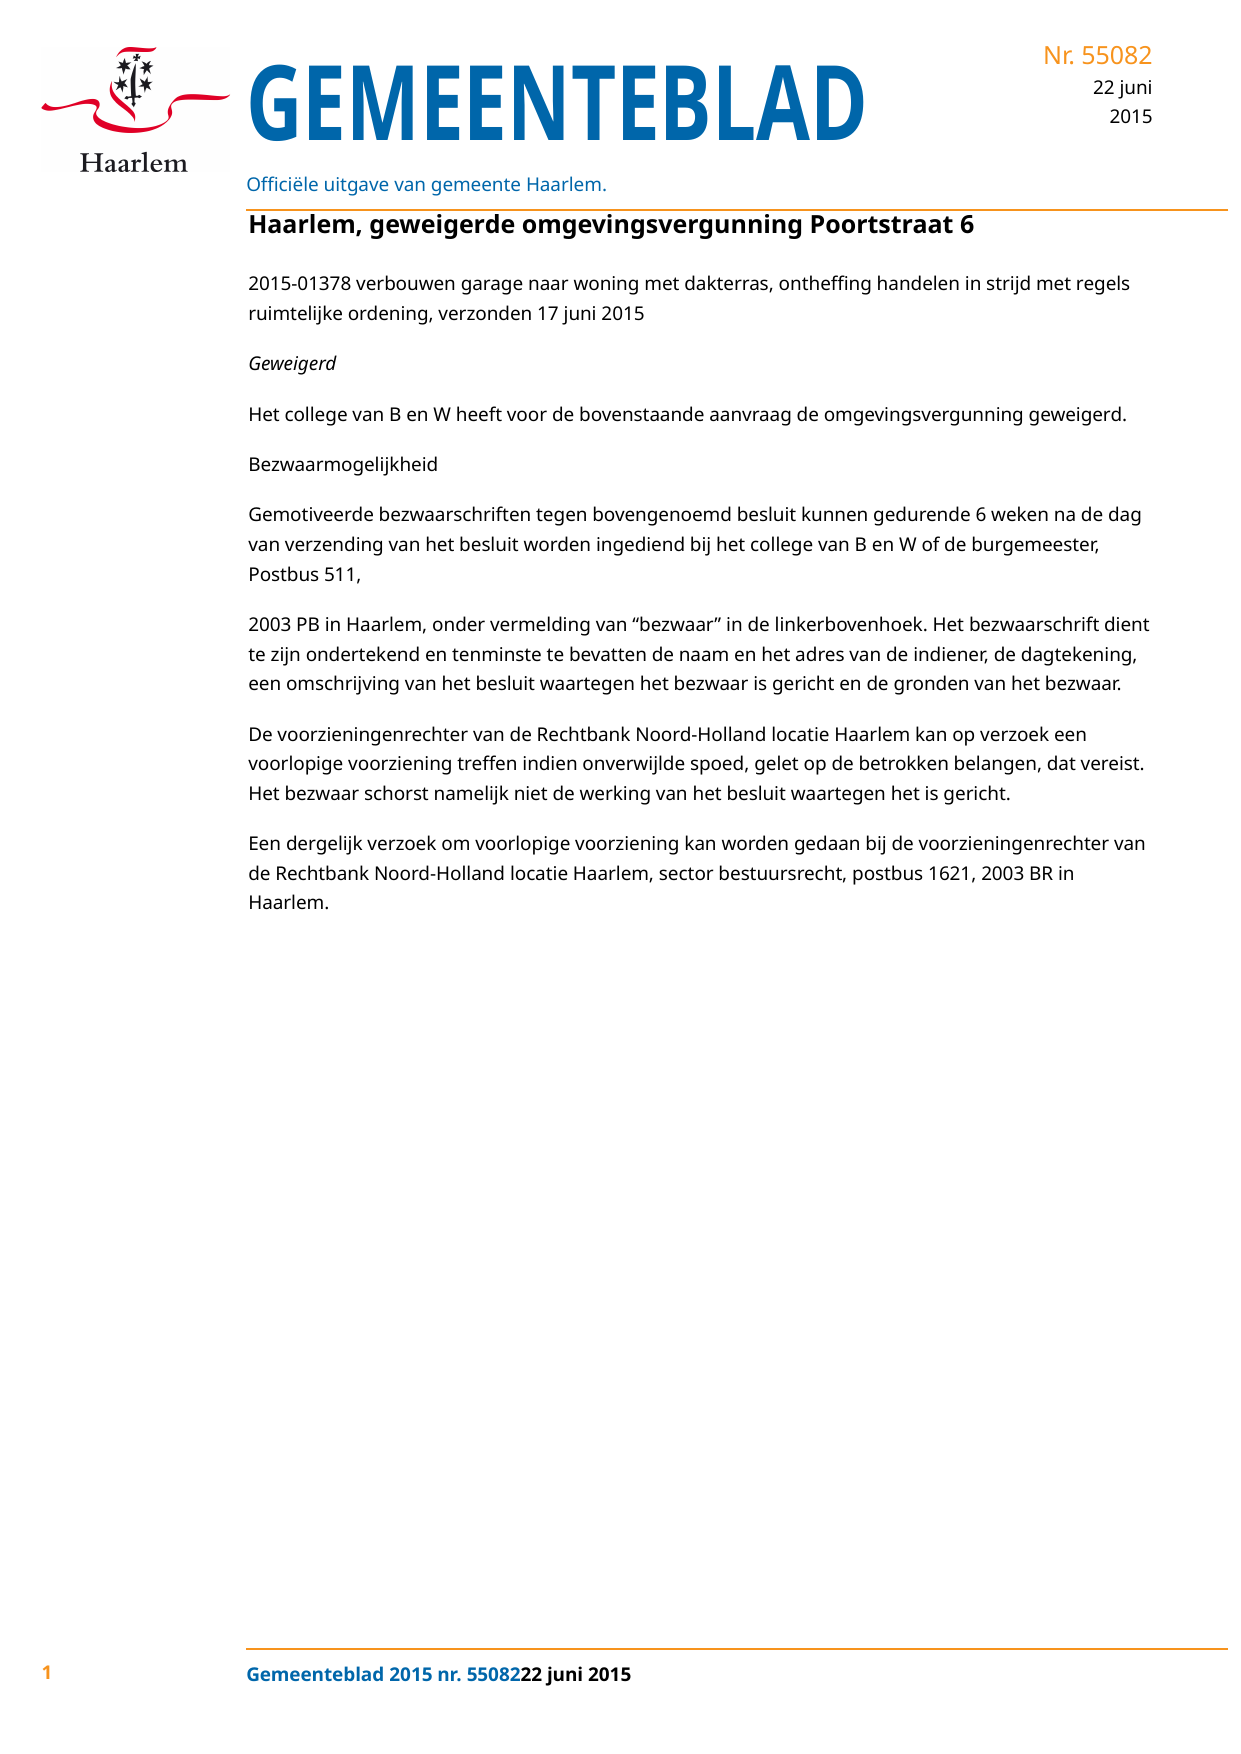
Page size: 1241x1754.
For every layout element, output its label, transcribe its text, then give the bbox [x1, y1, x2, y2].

text Haarlem, geweigerde omgevingsvergunning Poortstraat 6 [248, 211, 1152, 241]
text 2003 PB in Haarlem, onder vermelding van “bezwaar” in de linkerbovenhoek. Het bezwaarschrift dient te zijn ondertekend en tenminste te bevatten de naam en het adres van de indiener, de dagtekening, een omschrijving van het besluit waartegen het bezwaar is gericht en de gronden van het bezwaar. [248, 611, 1152, 696]
text De voorzieningenrechter van de Rechtbank Noord-Holland locatie Haarlem kan op verzoek een voorlopige voorziening treffen indien onverwijlde spoed, gelet op de betrokken belangen, dat vereist. Het bezwaar schorst namelijk niet de werking van het besluit waartegen het is gericht. [248, 721, 1152, 806]
text Het college van B en W heeft voor de bovenstaande aanvraag de omgevingsvergunning geweigerd. [248, 401, 1152, 426]
text Een dergelijk verzoek om voorlopige voorziening kan worden gedaan bij de voorzieningenrechter van de Rechtbank Noord-Holland locatie Haarlem, sector bestuursrecht, postbus 1621, 2003 BR in Haarlem. [248, 830, 1152, 915]
text Bezwaarmogelijkheid [248, 451, 1152, 477]
text Geweigerd [248, 350, 1152, 376]
text 2015-01378 verbouwen garage naar woning met dakterras, ontheffing handelen in strijd met regels ruimtelijke ordening, verzonden 17 juni 2015 [248, 270, 1152, 326]
picture [41, 47, 231, 172]
text Gemotiveerde bezwaarschriften tegen bovengenoemd besluit kunnen gedurende 6 weken na de dag van verzending van het besluit worden ingediend bij het college van B en W of de burgemeester, Postbus 511, [248, 502, 1152, 586]
